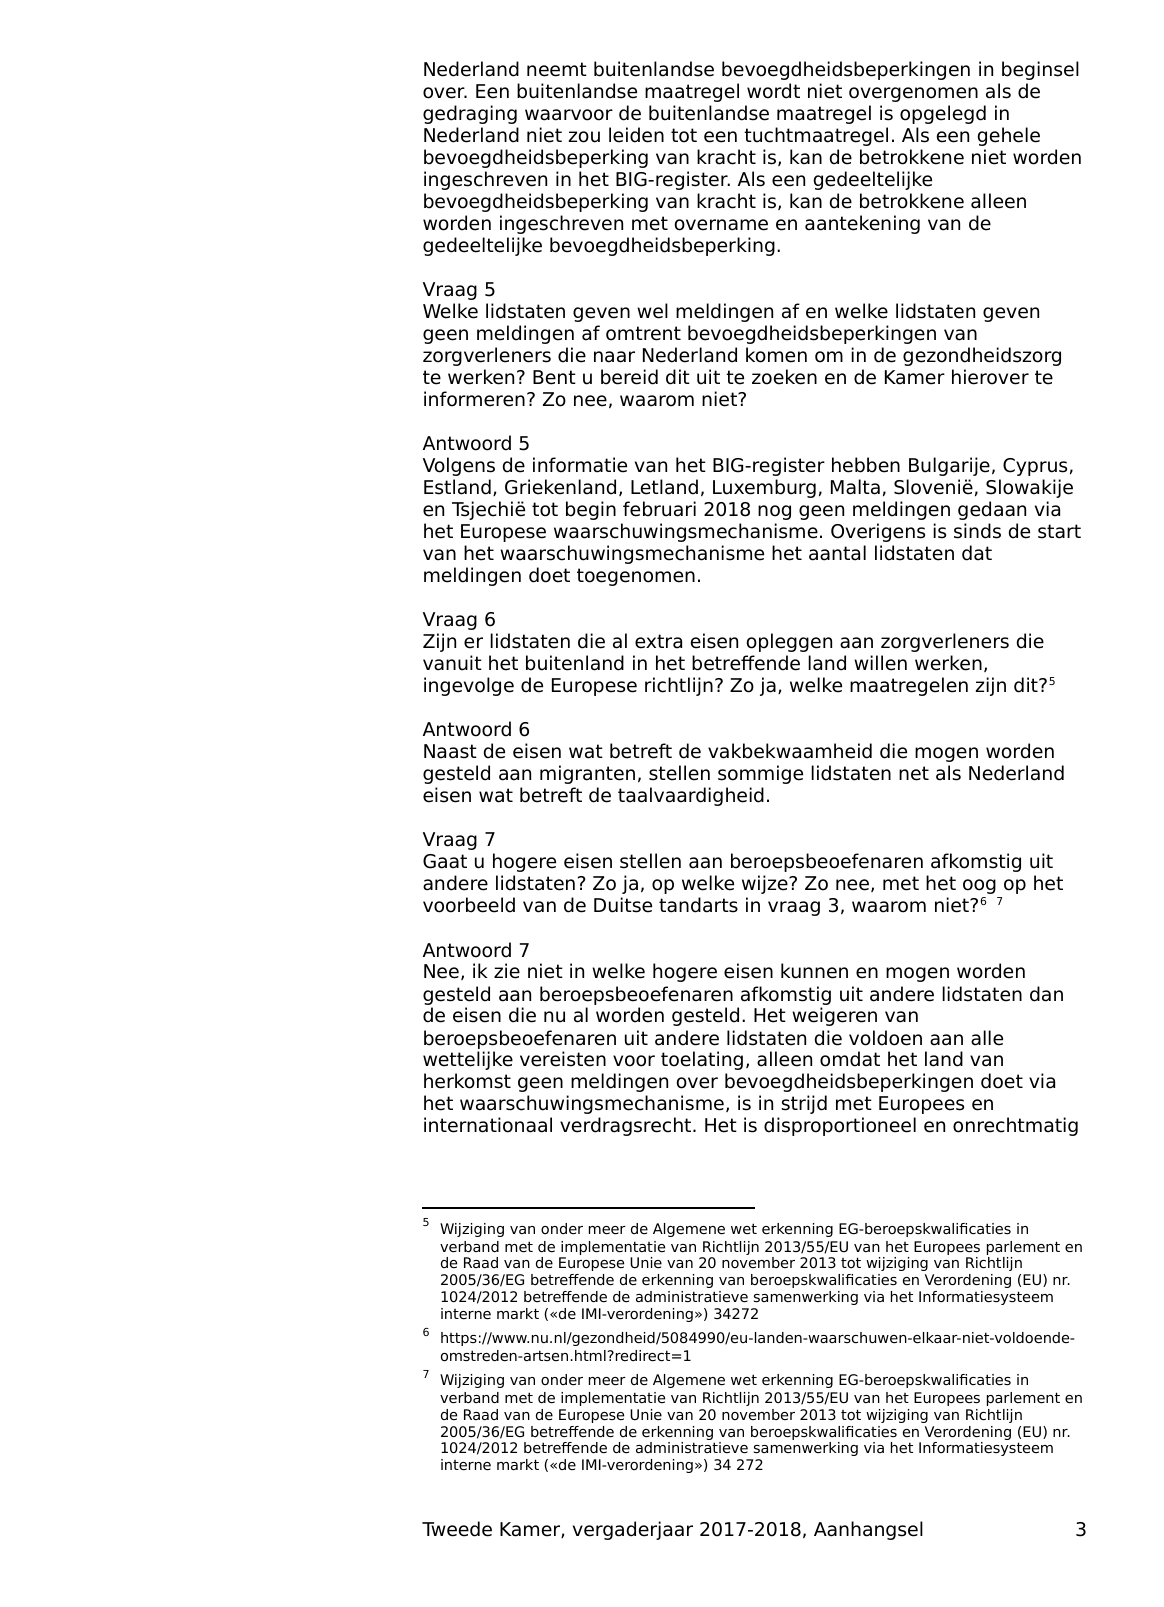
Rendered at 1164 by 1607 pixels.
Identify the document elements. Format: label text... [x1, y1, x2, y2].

text Welke lidstaten geven wel meldingen af en welke lidstaten geven geen meldingen af omtrent bevoegdheidsbeperkingen van zorgverleners die naar Nederland komen om in de gezondheidszorg te werken? Bent u bereid dit uit te zoeken en de Kamer hierover te informeren? Zo nee, waarom niet? [422, 301, 1087, 411]
text Nederland neemt buitenlandse bevoegdheidsbeperkingen in beginsel over. Een buitenlandse maatregel wordt niet overgenomen als de gedraging waarvoor de buitenlandse maatregel is opgelegd in Nederland niet zou leiden tot een tuchtmaatregel. Als een gehele bevoegdheidsbeperking van kracht is, kan de betrokkene niet worden ingeschreven in het BIG-register. Als een gedeeltelijke bevoegdheidsbeperking van kracht is, kan de betrokkene alleen worden ingeschreven met overname en aantekening van de gedeeltelijke bevoegdheidsbeperking. [422, 59, 1087, 257]
text Antwoord 6 [422, 719, 1087, 741]
text Naast de eisen wat betreft de vakbekwaamheid die mogen worden gesteld aan migranten, stellen sommige lidstaten net als Nederland eisen wat betreft de taalvaardigheid. [422, 741, 1087, 807]
text Nee, ik zie niet in welke hogere eisen kunnen en mogen worden gesteld aan beroepsbeoefenaren afkomstig uit andere lidstaten dan de eisen die nu al worden gesteld. Het weigeren van beroepsbeoefenaren uit andere lidstaten die voldoen aan alle wettelijke vereisten voor toelating, alleen omdat het land van herkomst geen meldingen over bevoegdheidsbeperkingen doet via het waarschuwingsmechanisme, is in strijd met Europees en internationaal verdragsrecht. Het is disproportioneel en onrechtmatig [422, 961, 1087, 1137]
text Vraag 7 [422, 829, 1087, 851]
text Wijziging van onder meer de Algemene wet erkenning EG-beroepskwalificaties in verband met de implementatie van Richtlijn 2013/55/EU van het Europees parlement en de Raad van de Europese Unie van 20 november 2013 tot wijziging van Richtlijn 2005/36/EG betreffende de erkenning van beroepskwalificaties en Verordening (EU) nr. 1024/2012 betreffende de administratieve samenwerking via het Informatiesysteem interne markt («de IMI-verordening») 34272 [422, 1217, 1087, 1323]
text Vraag 5 [422, 279, 1087, 301]
text Vraag 6 [422, 609, 1087, 631]
text Wijziging van onder meer de Algemene wet erkenning EG-beroepskwalificaties in verband met de implementatie van Richtlijn 2013/55/EU van het Europees parlement en de Raad van de Europese Unie van 20 november 2013 tot wijziging van Richtlijn 2005/36/EG betreffende de erkenning van beroepskwalificaties en Verordening (EU) nr. 1024/2012 betreffende de administratieve samenwerking via het Informatiesysteem interne markt («de IMI-verordening») 34 272 [422, 1368, 1087, 1474]
text Gaat u hogere eisen stellen aan beroepsbeoefenaren afkomstig uit andere lidstaten? Zo ja, op welke wijze? Zo nee, met het oog op het voorbeeld van de Duitse tandarts in vraag 3, waarom niet? [422, 851, 1087, 917]
text Zijn er lidstaten die al extra eisen opleggen aan zorgverleners die vanuit het buitenland in het betreffende land willen werken, ingevolge de Europese richtlijn? Zo ja, welke maatregelen zijn dit? [422, 631, 1087, 697]
text Antwoord 5 [422, 433, 1087, 455]
text Volgens de informatie van het BIG-register hebben Bulgarije, Cyprus, Estland, Griekenland, Letland, Luxemburg, Malta, Slovenië, Slowakije en Tsjechië tot begin februari 2018 nog geen meldingen gedaan via het Europese waarschuwingsmechanisme. Overigens is sinds de start van het waarschuwingsmechanisme het aantal lidstaten dat meldingen doet toegenomen. [422, 455, 1087, 587]
text Antwoord 7 [422, 939, 1087, 961]
text https://www.nu.nl/gezondheid/5084990/eu-landen-waarschuwen-elkaar-niet-voldoende-omstreden-artsen.html?redirect=1 [422, 1326, 1087, 1365]
